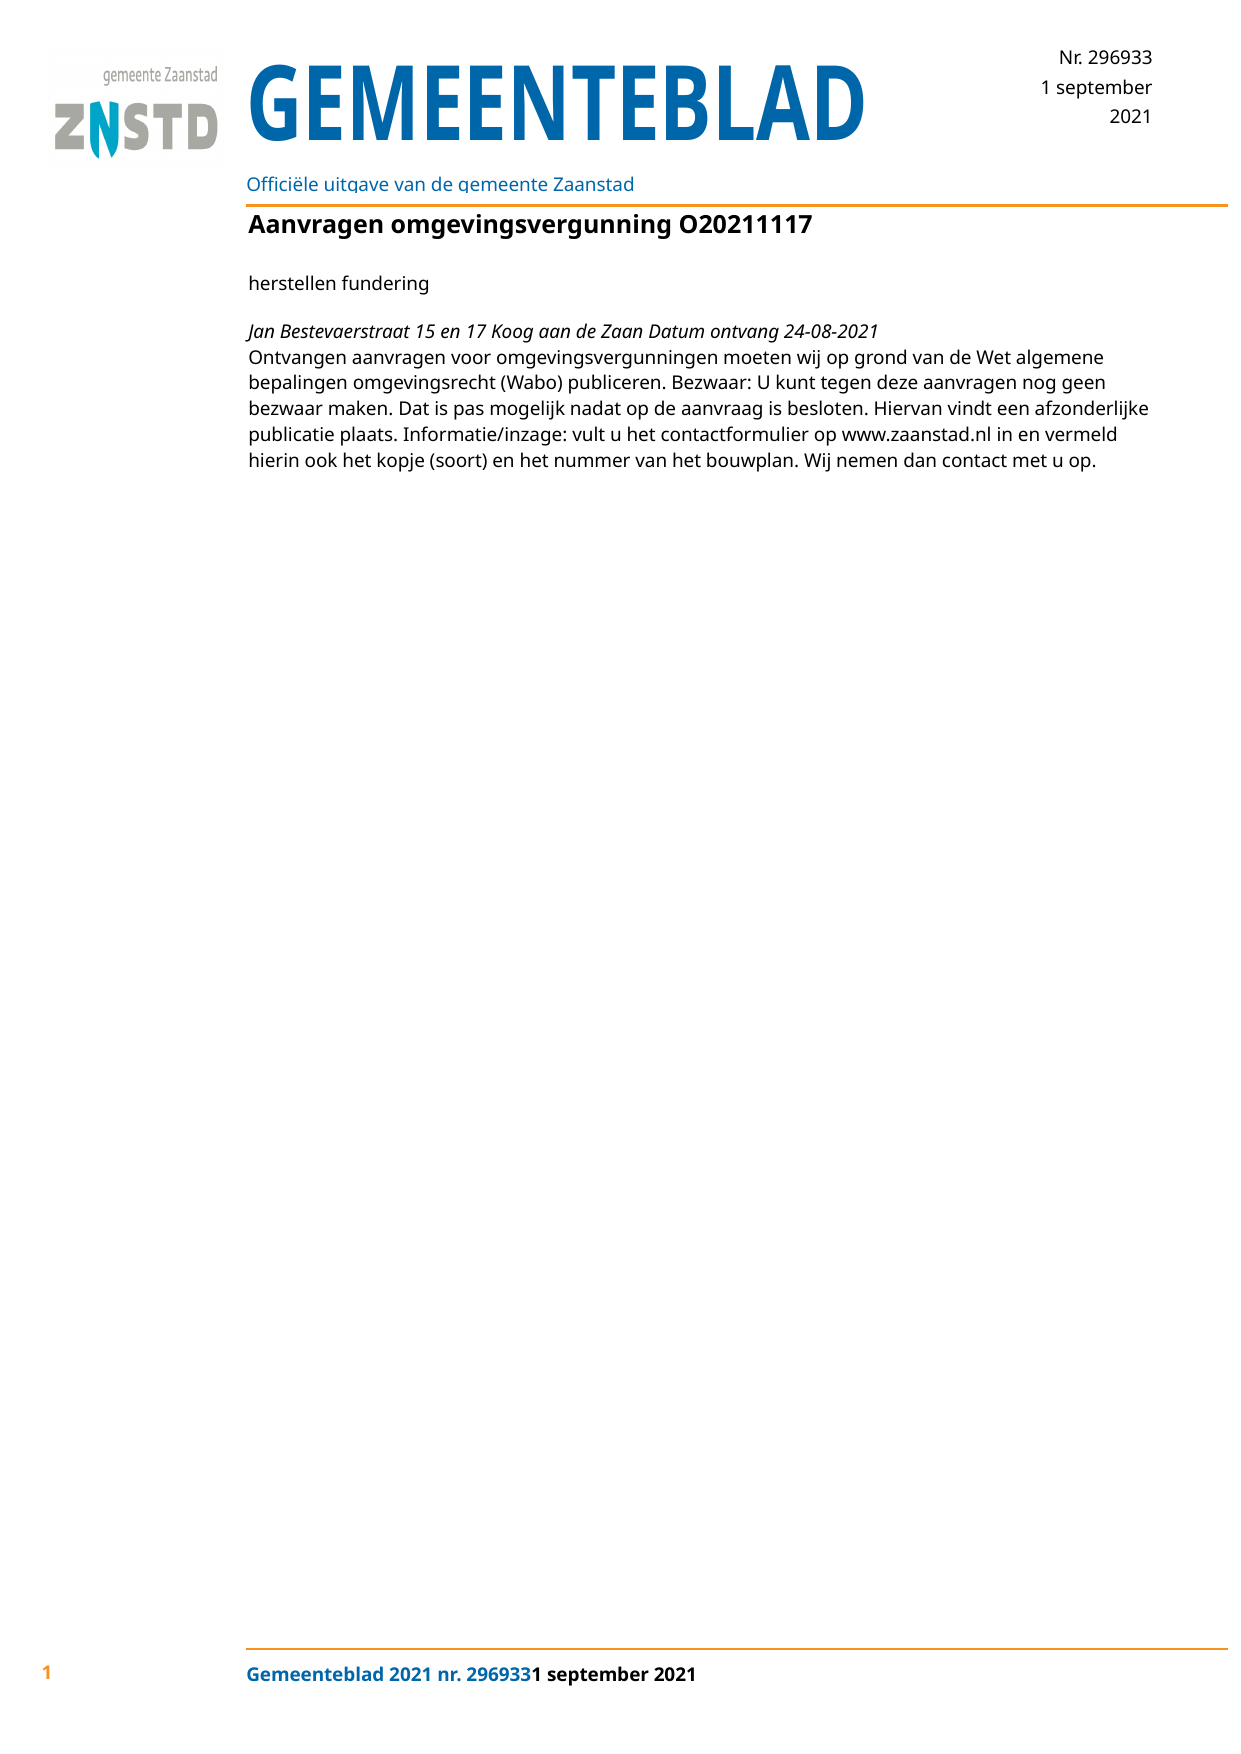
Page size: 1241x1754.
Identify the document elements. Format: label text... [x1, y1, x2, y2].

text Aanvragen omgevingsvergunning O20211117 [248, 207, 1152, 241]
text Jan Bestevaerstraat 15 en 17 Koog aan de Zaan Datum ontvang 24-08-2021 [248, 318, 1152, 344]
text Ontvangen aanvragen voor omgevingsvergunningen moeten wij op grond van de Wet algemene bepalingen omgevingsrecht (Wabo) publiceren. Bezwaar: U kunt tegen deze aanvragen nog geen bezwaar maken. Dat is pas mogelijk nadat op de aanvraag is besloten. Hiervan vindt een afzonderlijke publicatie plaats. Informatie/inzage: vult u het contactformulier op www.zaanstad.nl in en vermeld hierin ook het kopje (soort) en het nummer van het bouwplan. Wij nemen dan contact met u op. [248, 344, 1152, 472]
text herstellen fundering [248, 270, 1152, 296]
picture [41, 47, 231, 172]
